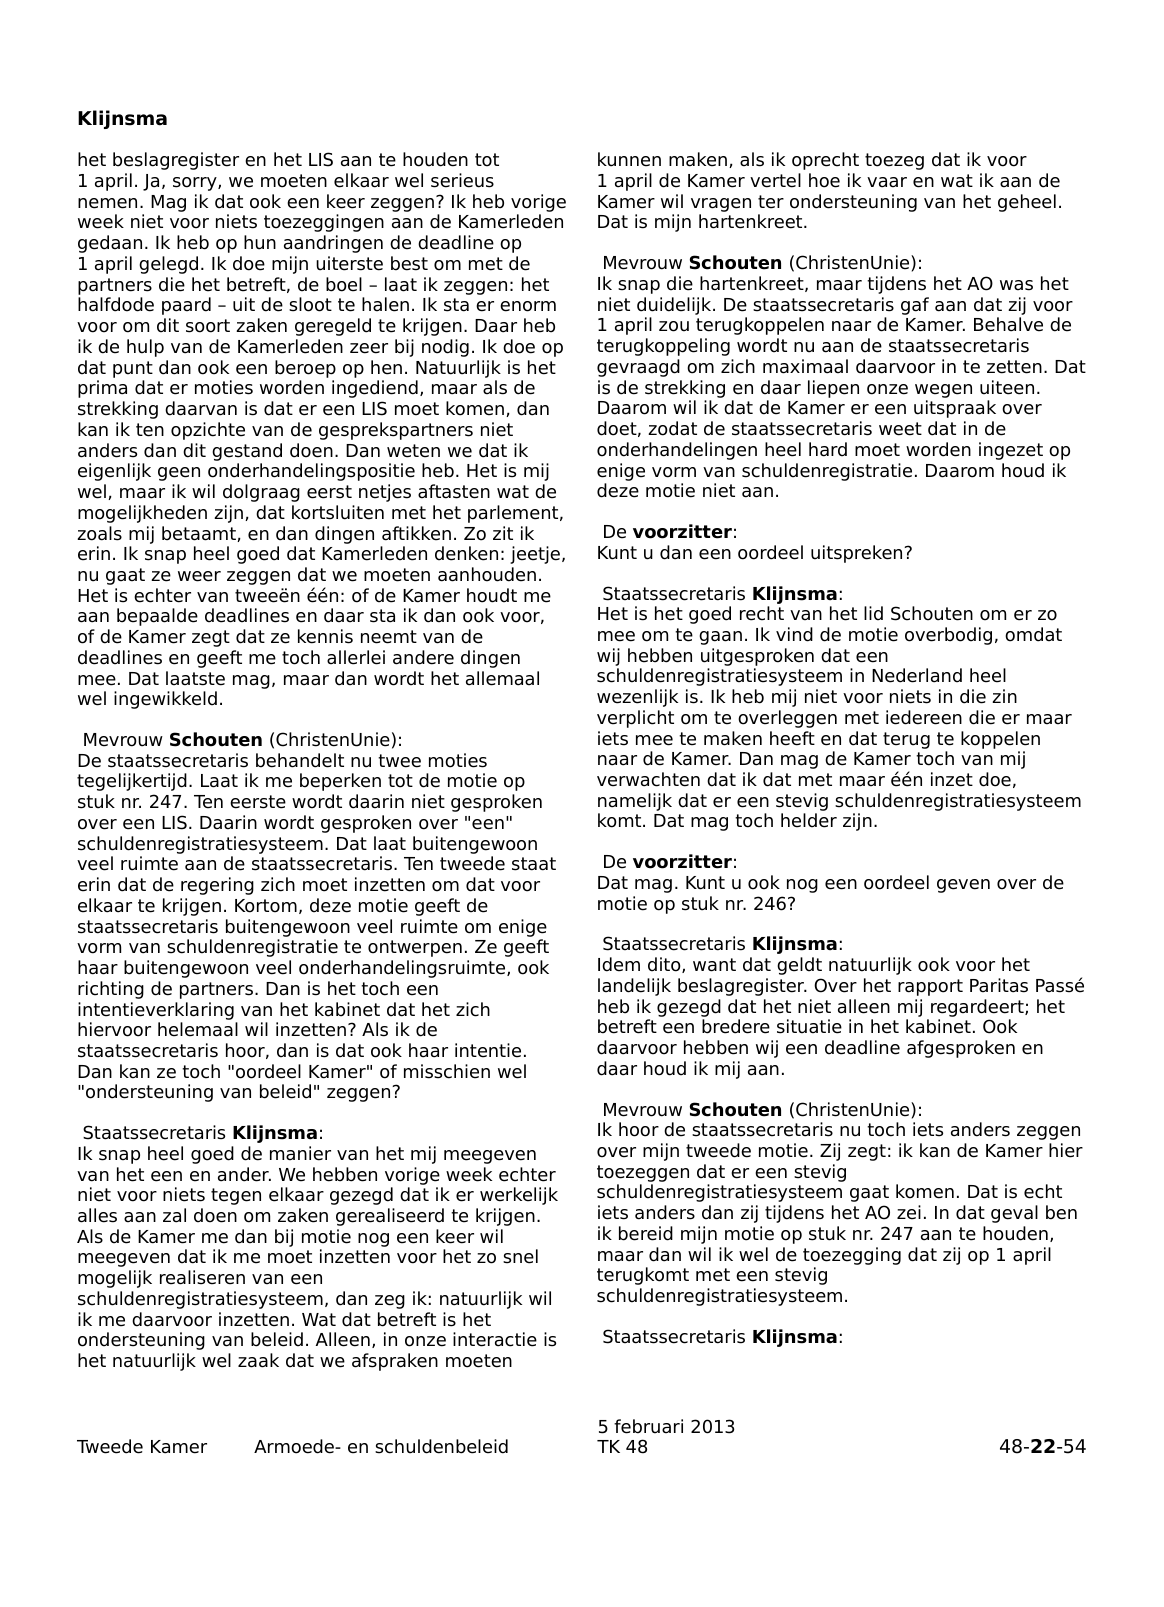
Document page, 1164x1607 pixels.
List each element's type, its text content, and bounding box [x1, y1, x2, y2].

text De voorzitter: [596, 522, 1087, 543]
text Mevrouw Schouten (ChristenUnie): [77, 730, 567, 751]
text Mevrouw Schouten (ChristenUnie): [596, 1099, 1087, 1120]
text Staatssecretaris Klijnsma: [596, 1327, 1087, 1347]
text De staatssecretaris behandelt nu twee moties tegelijkertijd. Laat ik me beperken tot de motie op stuk nr. 247. Ten eerste wordt daarin niet gesproken over een LIS. Daarin wordt gesproken over "een" schuldenregistratiesysteem. Dat laat buitengewoon veel ruimte aan de staatssecretaris. Ten tweede staat erin dat de regering zich moet inzetten om dat voor elkaar te krijgen. Kortom, deze motie geeft de staatssecretaris buitengewoon veel ruimte om enige vorm van schuldenregistratie te ontwerpen. Ze geeft haar buitengewoon veel onderhandelingsruimte, ook richting de partners. Dan is het toch een intentieverklaring van het kabinet dat het zich hiervoor helemaal wil inzetten? Als ik de staatssecretaris hoor, dan is dat ook haar intentie. Dan kan ze toch "oordeel Kamer" of misschien wel "ondersteuning van beleid" zeggen? [77, 751, 567, 1103]
text Ik snap heel goed de manier van het mij meegeven van het een en ander. We hebben vorige week echter niet voor niets tegen elkaar gezegd dat ik er werkelijk alles aan zal doen om zaken gerealiseerd te krijgen. Als de Kamer me dan bij motie nog een keer wil meegeven dat ik me moet inzetten voor het zo snel mogelijk realiseren van een schuldenregistratiesysteem, dan zeg ik: natuurlijk wil ik me daarvoor inzetten. Wat dat betreft is het ondersteuning van beleid. Alleen, in onze interactie is het natuurlijk wel zaak dat we afspraken moeten [77, 1144, 567, 1372]
text kunnen maken, als ik oprecht toezeg dat ik voor 1 april de Kamer vertel hoe ik vaar en wat ik aan de Kamer wil vragen ter ondersteuning van het geheel. Dat is mijn hartenkreet. [596, 150, 1087, 233]
text Dat mag. Kunt u ook nog een oordeel geven over de motie op stuk nr. 246? [596, 873, 1087, 914]
text het beslagregister en het LIS aan te houden tot 1 april. Ja, sorry, we moeten elkaar wel serieus nemen. Mag ik dat ook een keer zeggen? Ik heb vorige week niet voor niets toezeggingen aan de Kamerleden gedaan. Ik heb op hun aandringen de deadline op 1 april gelegd. Ik doe mijn uiterste best om met de partners die het betreft, de boel – laat ik zeggen: het halfdode paard – uit de sloot te halen. Ik sta er enorm voor om dit soort zaken geregeld te krijgen. Daar heb ik de hulp van de Kamerleden zeer bij nodig. Ik doe op dat punt dan ook een beroep op hen. Natuurlijk is het prima dat er moties worden ingediend, maar als de strekking daarvan is dat er een LIS moet komen, dan kan ik ten opzichte van de gesprekspartners niet anders dan dit gestand doen. Dan weten we dat ik eigenlijk geen onderhandelingspositie heb. Het is mij wel, maar ik wil dolgraag eerst netjes aftasten wat de mogelijkheden zijn, dat kortsluiten met het parlement, zoals mij betaamt, en dan dingen aftikken. Zo zit ik erin. Ik snap heel goed dat Kamerleden denken: jeetje, nu gaat ze weer zeggen dat we moeten aanhouden. Het is echter van tweeën één: of de Kamer houdt me aan bepaalde deadlines en daar sta ik dan ook voor, of de Kamer zegt dat ze kennis neemt van de deadlines en geeft me toch allerlei andere dingen mee. Dat laatste mag, maar dan wordt het allemaal wel ingewikkeld. [77, 150, 567, 710]
text Het is het goed recht van het lid Schouten om er zo mee om te gaan. Ik vind de motie overbodig, omdat wij hebben uitgesproken dat een schuldenregistratiesysteem in Nederland heel wezenlijk is. Ik heb mij niet voor niets in die zin verplicht om te overleggen met iedereen die er maar iets mee te maken heeft en dat terug te koppelen naar de Kamer. Dan mag de Kamer toch van mij verwachten dat ik dat met maar één inzet doe, namelijk dat er een stevig schuldenregistratiesysteem komt. Dat mag toch helder zijn. [596, 604, 1087, 832]
text Ik hoor de staatssecretaris nu toch iets anders zeggen over mijn tweede motie. Zij zegt: ik kan de Kamer hier toezeggen dat er een stevig schuldenregistratiesysteem gaat komen. Dat is echt iets anders dan zij tijdens het AO zei. In dat geval ben ik bereid mijn motie op stuk nr. 247 aan te houden, maar dan wil ik wel de toezegging dat zij op 1 april terugkomt met een stevig schuldenregistratiesysteem. [596, 1120, 1087, 1307]
text De voorzitter: [596, 852, 1087, 873]
text Ik snap die hartenkreet, maar tijdens het AO was het niet duidelijk. De staatssecretaris gaf aan dat zij voor 1 april zou terugkoppelen naar de Kamer. Behalve de terugkoppeling wordt nu aan de staatssecretaris gevraagd om zich maximaal daarvoor in te zetten. Dat is de strekking en daar liepen onze wegen uiteen. Daarom wil ik dat de Kamer er een uitspraak over doet, zodat de staatssecretaris weet dat in de onderhandelingen heel hard moet worden ingezet op enige vorm van schuldenregistratie. Daarom houd ik deze motie niet aan. [596, 274, 1087, 502]
text Staatssecretaris Klijnsma: [77, 1123, 567, 1144]
text Staatssecretaris Klijnsma: [596, 583, 1087, 604]
text Kunt u dan een oordeel uitspreken? [596, 543, 1087, 563]
text Staatssecretaris Klijnsma: [596, 934, 1087, 955]
text Mevrouw Schouten (ChristenUnie): [596, 253, 1087, 274]
text Idem dito, want dat geldt natuurlijk ook voor het landelijk beslagregister. Over het rapport Paritas Passé heb ik gezegd dat het niet alleen mij regardeert; het betreft een bredere situatie in het kabinet. Ook daarvoor hebben wij een deadline afgesproken en daar houd ik mij aan. [596, 955, 1087, 1079]
